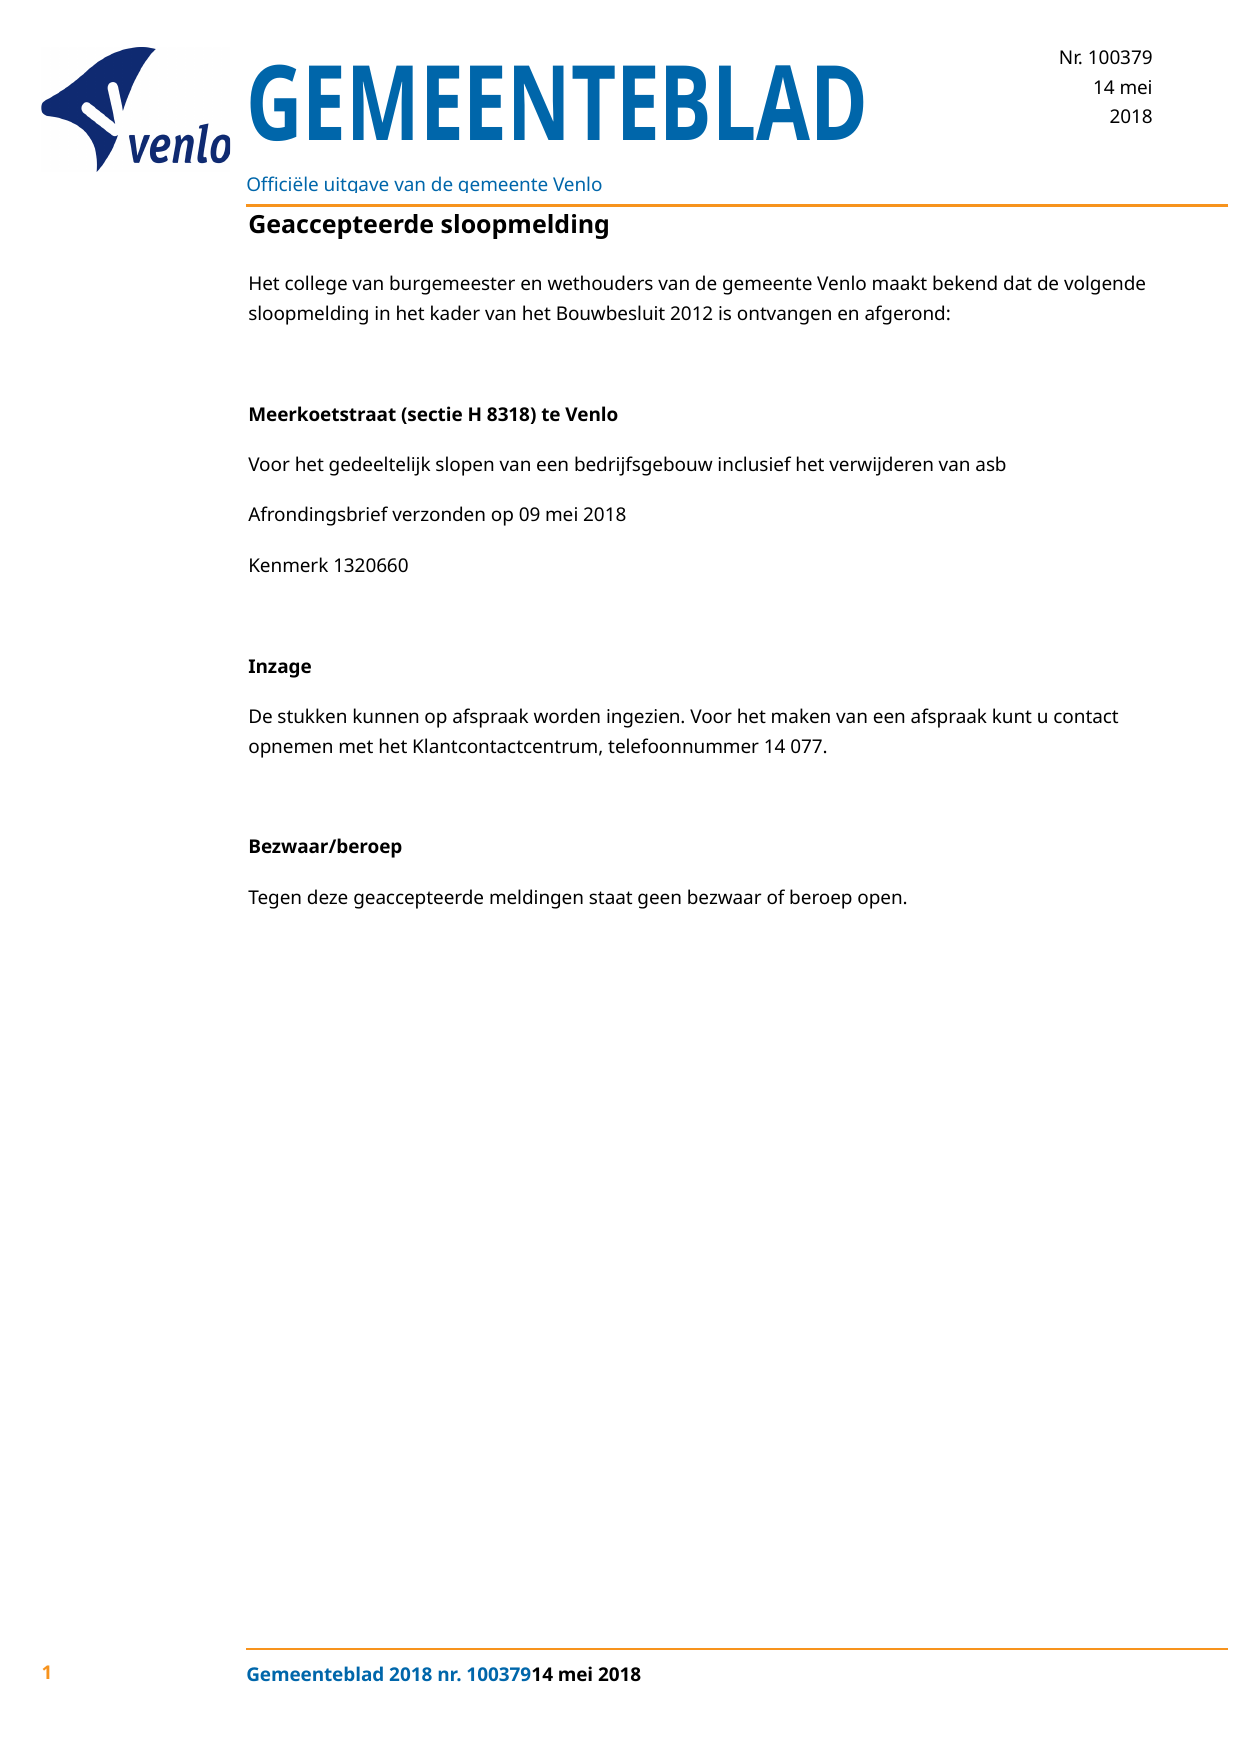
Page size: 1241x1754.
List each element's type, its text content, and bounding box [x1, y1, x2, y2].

text Afrondingsbrief verzonden op 09 mei 2018 [248, 502, 1152, 527]
text Voor het gedeeltelijk slopen van een bedrijfsgebouw inclusief het verwijderen van asb [248, 451, 1152, 477]
text De stukken kunnen op afspraak worden ingezien. Voor het maken van een afspraak kunt u contact opnemen met het Klantcontactcentrum, telefoonnummer 14 077. [248, 703, 1152, 758]
text Inzage [248, 653, 1152, 678]
text Kenmerk 1320660 [248, 552, 1152, 578]
text Tegen deze geaccepteerde meldingen staat geen bezwaar of beroep open. [248, 884, 1152, 910]
text Het college van burgemeester en wethouders van de gemeente Venlo maakt bekend dat de volgende sloopmelding in het kader van het Bouwbesluit 2012 is ontvangen en afgerond: [248, 270, 1152, 326]
text Geaccepteerde sloopmelding [248, 207, 1152, 241]
text Bezwaar/beroep [248, 834, 1152, 859]
text Meerkoetstraat (sectie H 8318) te Venlo [248, 401, 1152, 426]
picture [41, 47, 231, 172]
